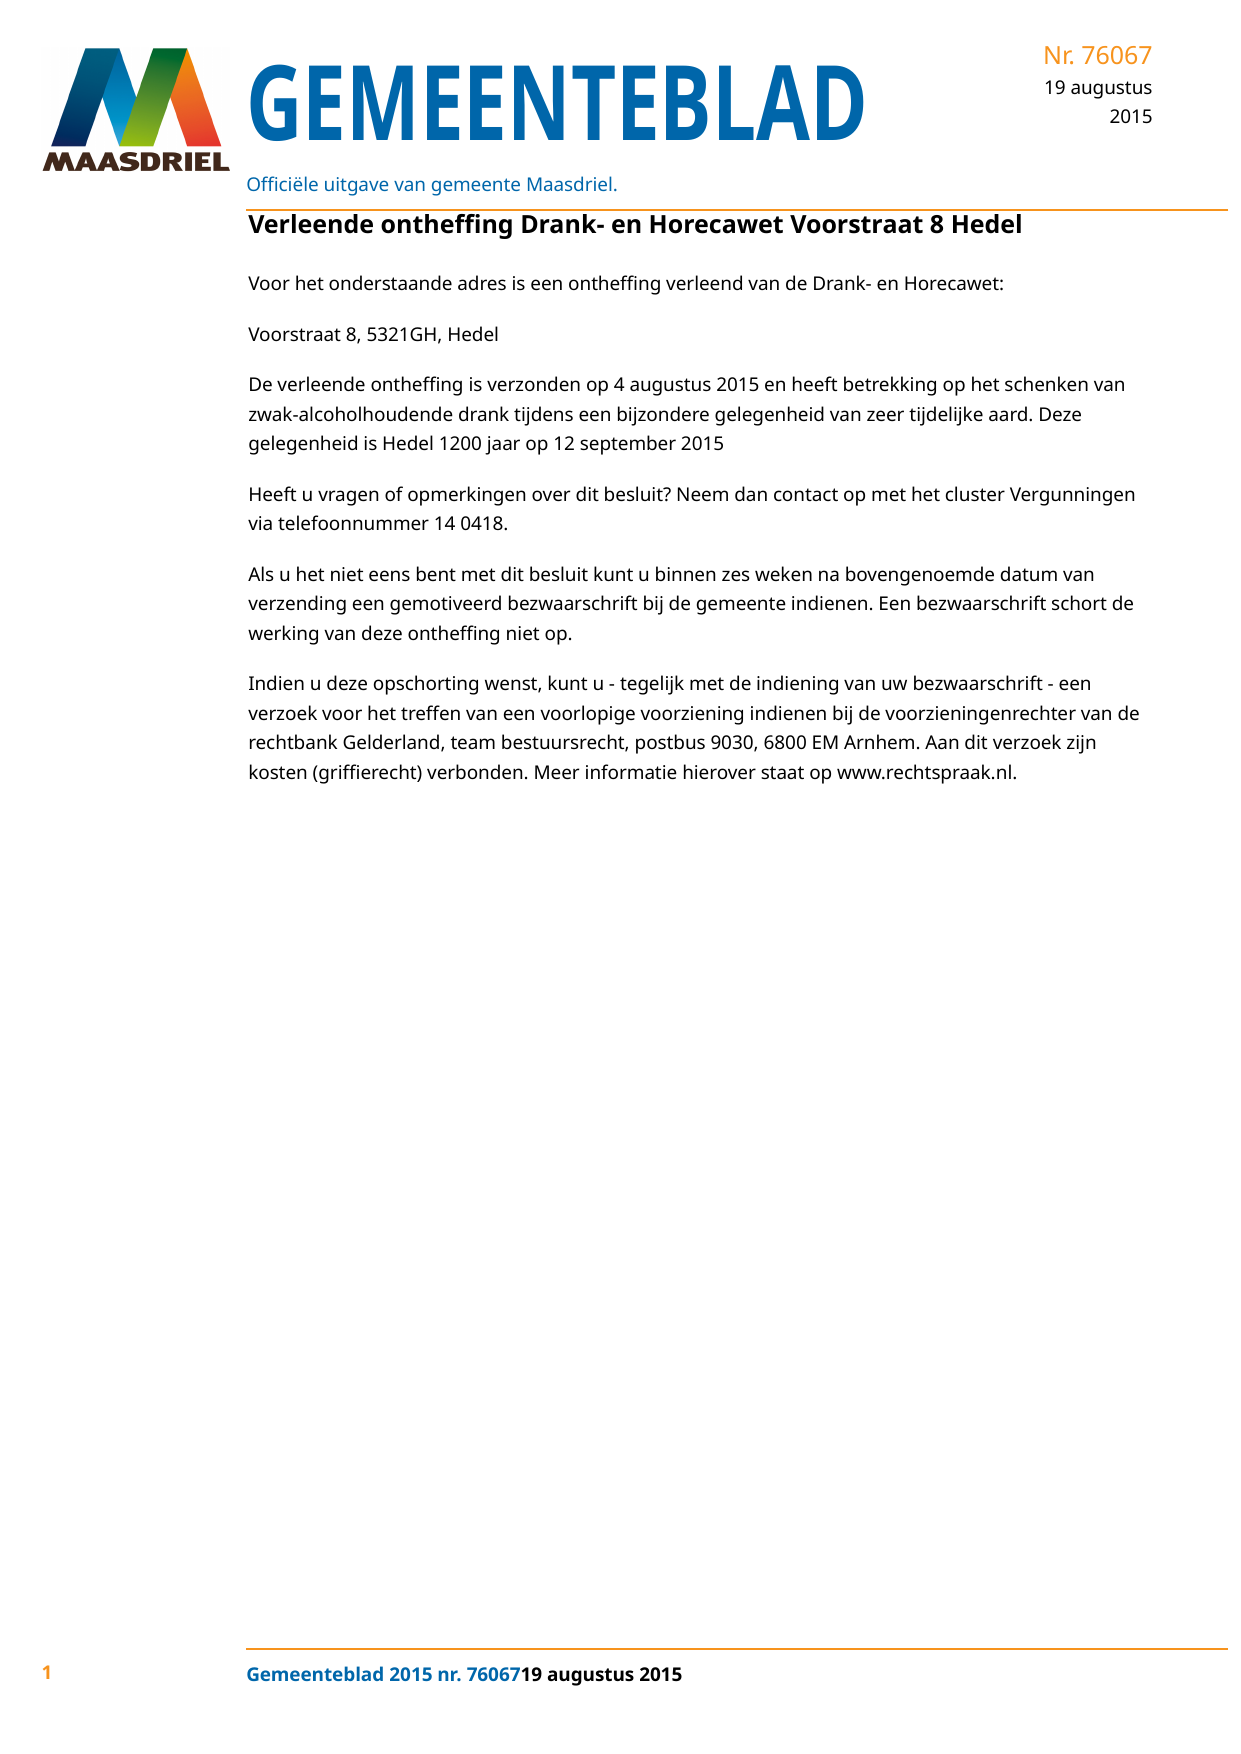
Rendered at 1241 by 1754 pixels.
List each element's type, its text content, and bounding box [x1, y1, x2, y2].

picture [41, 47, 231, 172]
text De verleende ontheffing is verzonden op 4 augustus 2015 en heeft betrekking op het schenken van zwak-alcoholhoudende drank tijdens een bijzondere gelegenheid van zeer tijdelijke aard. Deze gelegenheid is Hedel 1200 jaar op 12 september 2015 [248, 371, 1152, 456]
text Als u het niet eens bent met dit besluit kunt u binnen zes weken na bovengenoemde datum van verzending een gemotiveerd bezwaarschrift bij de gemeente indienen. Een bezwaarschrift schort de werking van deze ontheffing niet op. [248, 561, 1152, 646]
text Verleende ontheffing Drank- en Horecawet Voorstraat 8 Hedel [248, 211, 1152, 241]
text Voor het onderstaande adres is een ontheffing verleend van de Drank- en Horecawet: [248, 270, 1152, 296]
text Heeft u vragen of opmerkingen over dit besluit? Neem dan contact op met het cluster Vergunningen via telefoonnummer 14 0418. [248, 481, 1152, 536]
text Indien u deze opschorting wenst, kunt u - tegelijk met de indiening van uw bezwaarschrift - een verzoek voor het treffen van een voorlopige voorziening indienen bij de voorzieningenrechter van de rechtbank Gelderland, team bestuursrecht, postbus 9030, 6800 EM Arnhem. Aan dit verzoek zijn kosten (griffierecht) verbonden. Meer informatie hierover staat op www.rechtspraak.nl. [248, 670, 1152, 785]
text Voorstraat 8, 5321GH, Hedel [248, 321, 1152, 346]
